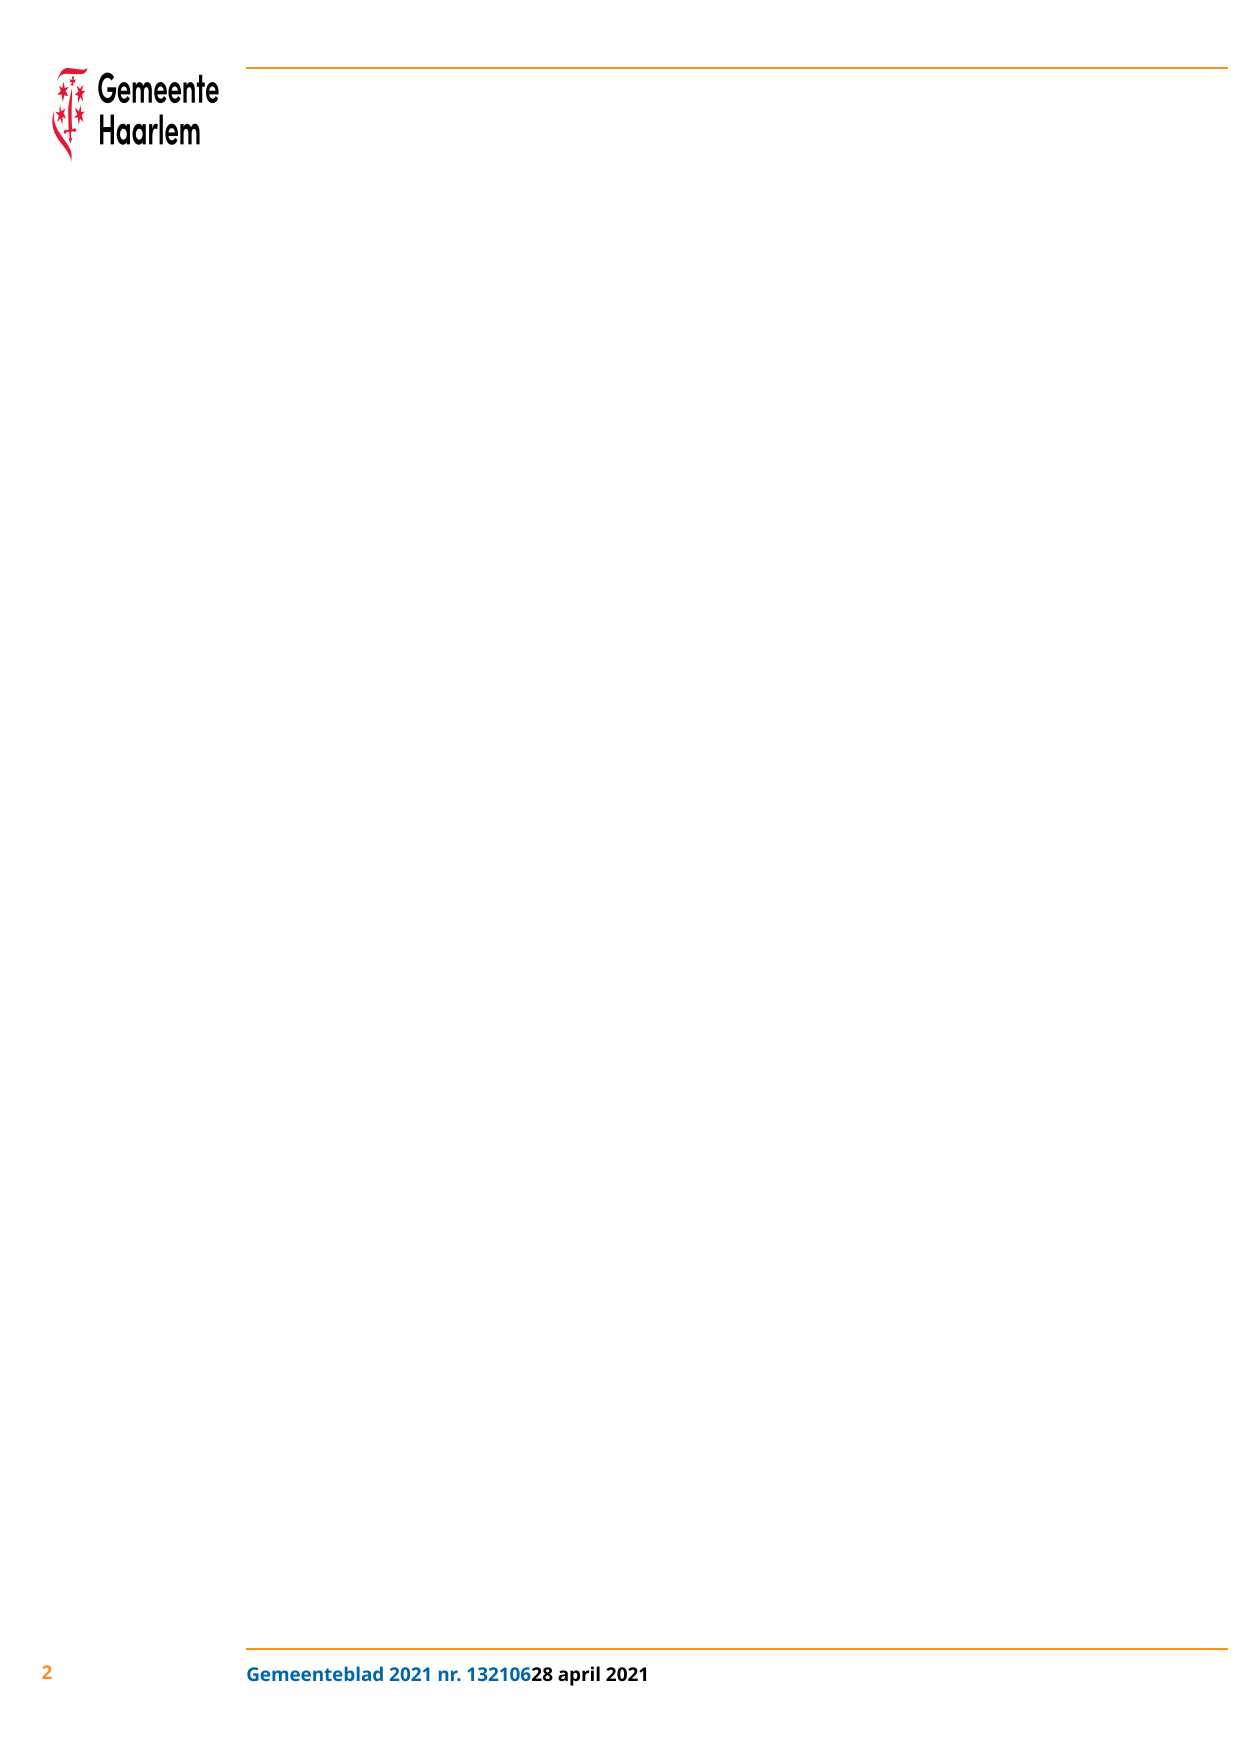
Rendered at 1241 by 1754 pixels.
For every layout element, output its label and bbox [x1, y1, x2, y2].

picture [41, 47, 231, 172]
